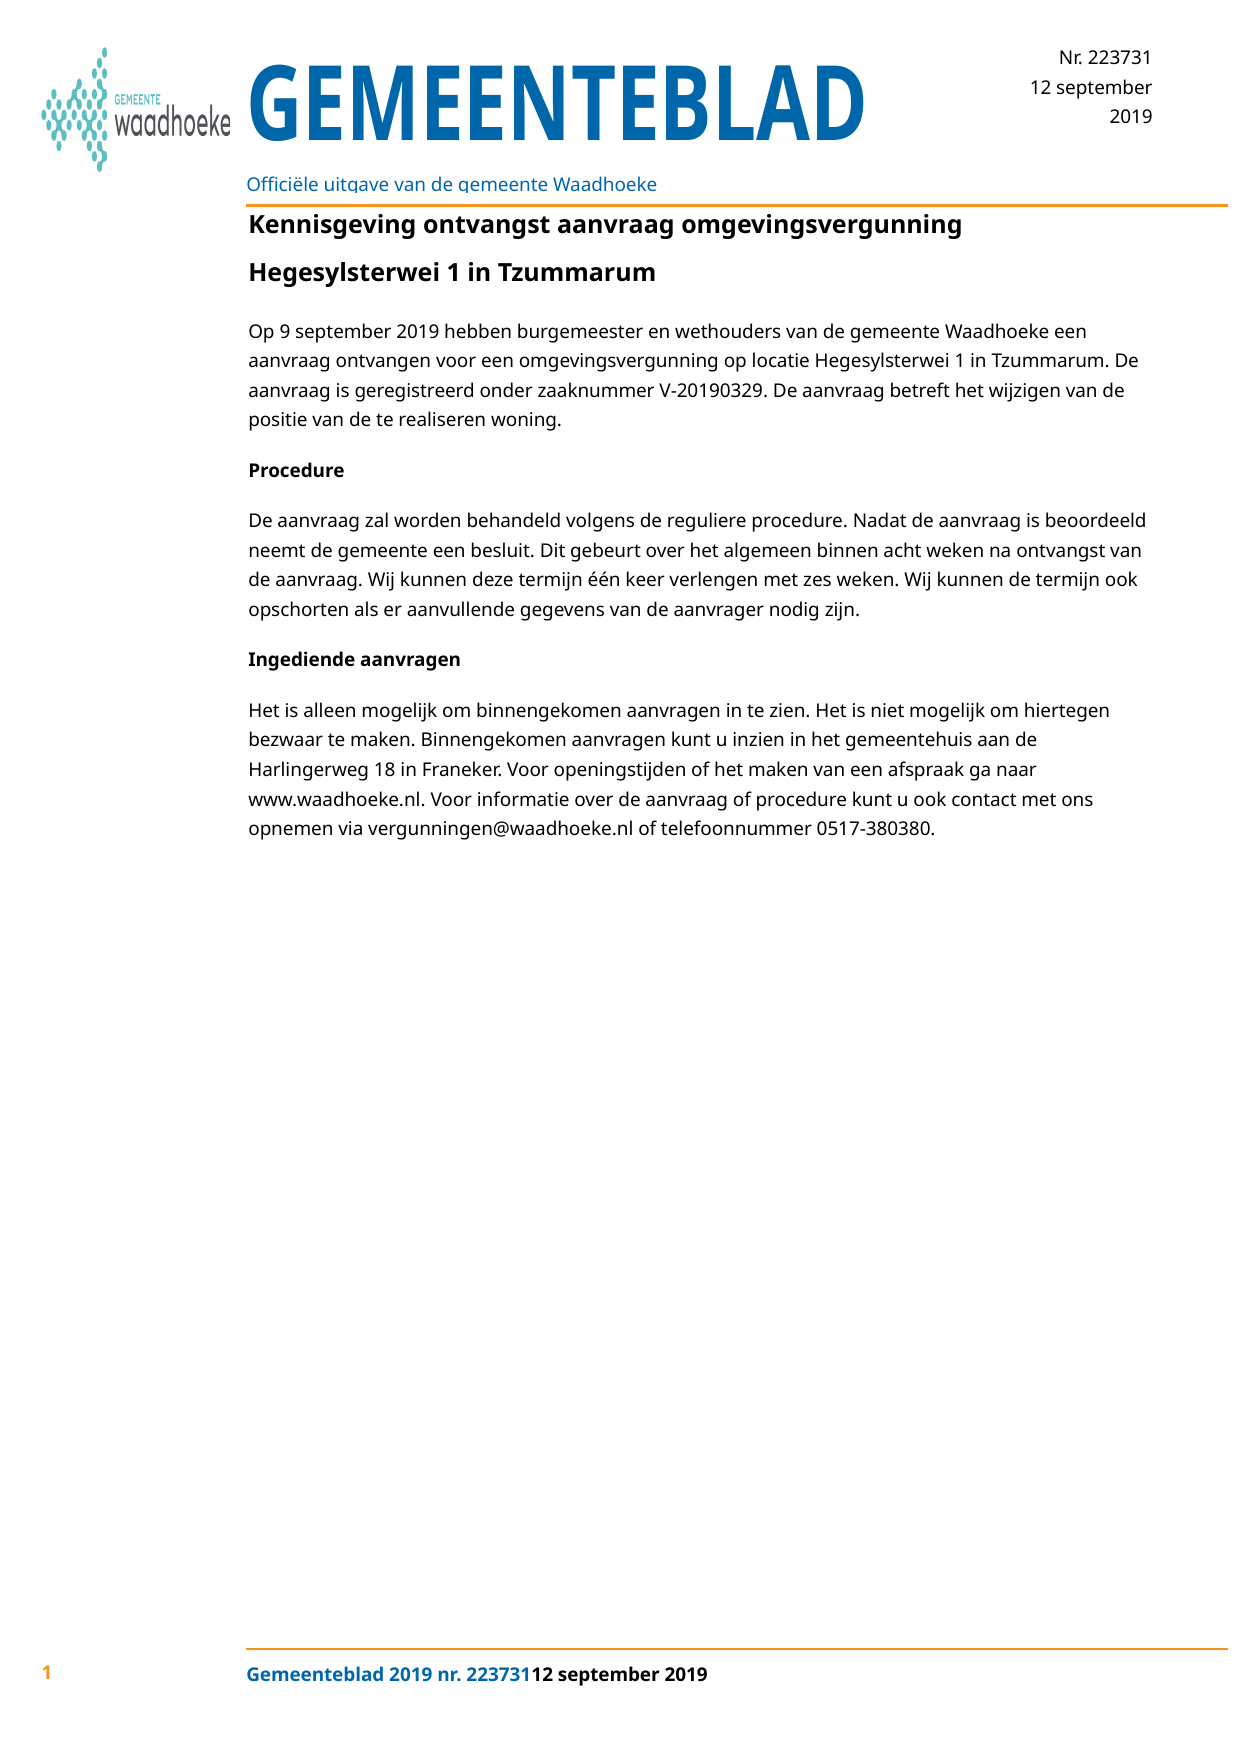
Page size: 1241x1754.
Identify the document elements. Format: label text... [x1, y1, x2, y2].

text De aanvraag zal worden behandeld volgens de reguliere procedure. Nadat de aanvraag is beoordeeld neemt de gemeente een besluit. Dit gebeurt over het algemeen binnen acht weken na ontvangst van de aanvraag. Wij kunnen deze termijn één keer verlengen met zes weken. Wij kunnen de termijn ook opschorten als er aanvullende gegevens van de aanvrager nodig zijn. [248, 507, 1152, 622]
picture [41, 47, 231, 172]
text Kennisgeving ontvangst aanvraag omgevingsvergunning Hegesylsterwei 1 in Tzummarum [248, 207, 1152, 288]
text Het is alleen mogelijk om binnengekomen aanvragen in te zien. Het is niet mogelijk om hiertegen bezwaar te maken. Binnengekomen aanvragen kunt u inzien in het gemeentehuis aan de Harlingerweg 18 in Franeker. Voor openingstijden of het maken van een afspraak ga naar www.waadhoeke.nl. Voor informatie over de aanvraag of procedure kunt u ook contact met ons opnemen via vergunningen@waadhoeke.nl of telefoonnummer 0517-380380. [248, 697, 1152, 841]
text Procedure [248, 457, 1152, 483]
text Ingediende aanvragen [248, 647, 1152, 672]
text Op 9 september 2019 hebben burgemeester en wethouders van de gemeente Waadhoeke een aanvraag ontvangen voor een omgevingsvergunning op locatie Hegesylsterwei 1 in Tzummarum. De aanvraag is geregistreerd onder zaaknummer V-20190329. De aanvraag betreft het wijzigen van de positie van de te realiseren woning. [248, 318, 1152, 432]
